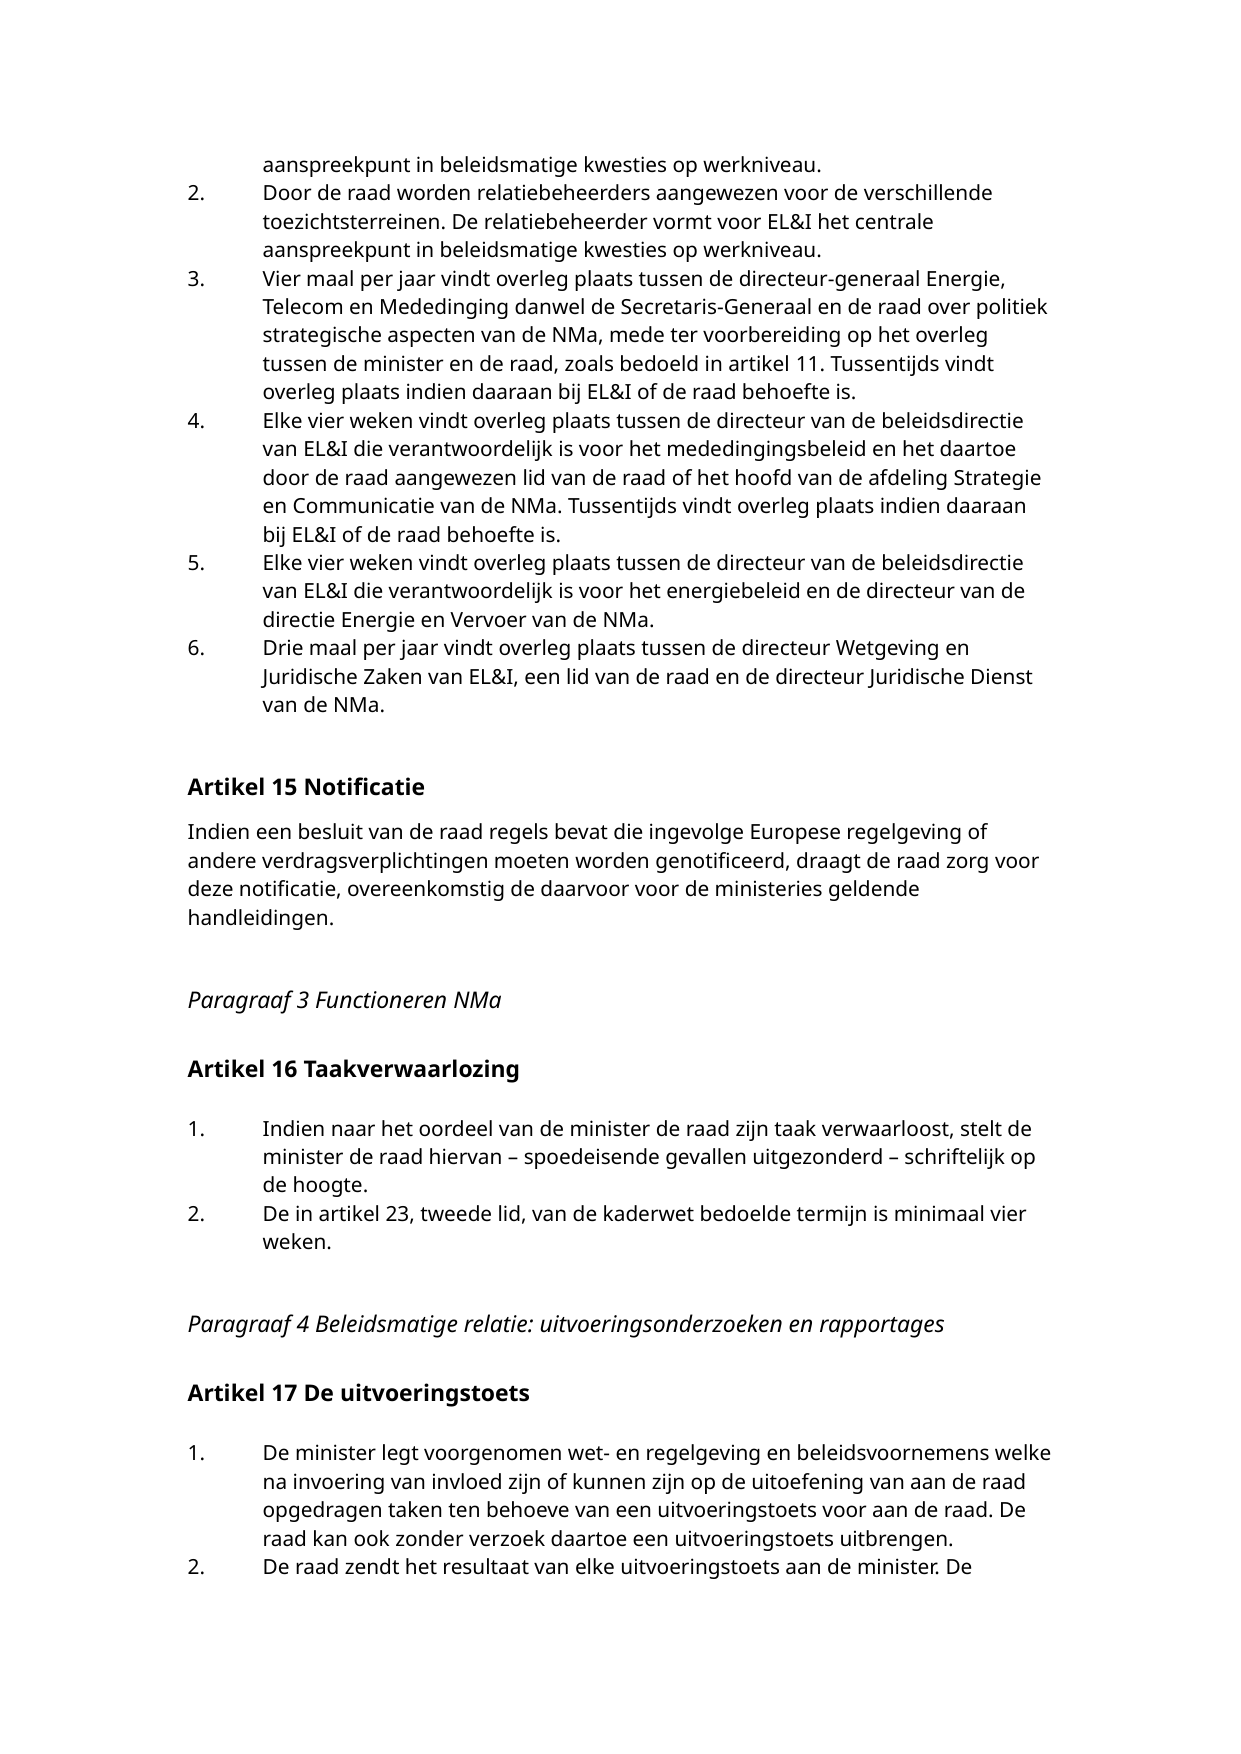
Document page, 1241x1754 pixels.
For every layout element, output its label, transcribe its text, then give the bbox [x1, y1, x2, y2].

list Door de raad worden relatiebeheerders aangewezen voor de verschillende toezichtsterreinen. De relatiebeheerder vormt voor EL&I het centrale aanspreekpunt in beleidsmatige kwesties op werkniveau. [187, 178, 1053, 264]
list De in artikel 23, tweede lid, van de kaderwet bedoelde termijn is minimaal vier weken. [187, 1199, 1053, 1256]
list Drie maal per jaar vindt overleg plaats tussen de directeur Wetgeving en Juridische Zaken van EL&I, een lid van de raad en de directeur Juridische Dienst van de NMa. [187, 633, 1053, 719]
list Elke vier weken vindt overleg plaats tussen de directeur van de beleidsdirectie van EL&I die verantwoordelijk is voor het mededingingsbeleid en het daartoe door de raad aangewezen lid van de raad of het hoofd van de afdeling Strategie en Communicatie van de NMa. Tussentijds vindt overleg plaats indien daaraan bij EL&I of de raad behoefte is. [187, 406, 1053, 548]
list Vier maal per jaar vindt overleg plaats tussen de directeur-generaal Energie, Telecom en Mededinging danwel de Secretaris-Generaal en de raad over politiek strategische aspecten van de NMa, mede ter voorbereiding op het overleg tussen de minister en de raad, zoals bedoeld in artikel 11. Tussentijds vindt overleg plaats indien daaraan bij EL&I of de raad behoefte is. [187, 264, 1053, 406]
text Indien een besluit van de raad regels bevat die ingevolge Europese regelgeving of andere verdragsverplichtingen moeten worden genotificeerd, draagt de raad zorg voor deze notificatie, overeenkomstig de daarvoor voor de ministeries geldende handleidingen. [187, 817, 1053, 931]
list aanspreekpunt in beleidsmatige kwesties op werkniveau. [187, 150, 1053, 178]
list De raad zendt het resultaat van elke uitvoeringstoets aan de minister. De [187, 1552, 1053, 1581]
list Indien naar het oordeel van de minister de raad zijn taak verwaarloost, stelt de minister de raad hiervan – spoedeisende gevallen uitgezonderd – schriftelijk op de hoogte. [187, 1114, 1053, 1199]
list De minister legt voorgenomen wet- en regelgeving en beleidsvoornemens welke na invoering van invloed zijn of kunnen zijn op de uitoefening van aan de raad opgedragen taken ten behoeve van een uitvoeringstoets voor aan de raad. De raad kan ook zonder verzoek daartoe een uitvoeringstoets uitbrengen. [187, 1438, 1053, 1552]
subtitle Artikel 17 De uitvoeringstoets [187, 1377, 1053, 1408]
subtitle Paragraaf 3 Functioneren NMa [187, 984, 1053, 1015]
subtitle Artikel 16 Taakverwaarlozing [187, 1052, 1053, 1084]
list Elke vier weken vindt overleg plaats tussen de directeur van de beleidsdirectie van EL&I die verantwoordelijk is voor het energiebeleid en de directeur van de directie Energie en Vervoer van de NMa. [187, 548, 1053, 633]
subtitle Paragraaf 4 Beleidsmatige relatie: uitvoeringsonderzoeken en rapportages [187, 1308, 1053, 1340]
subtitle Artikel 15 Notificatie [187, 771, 1053, 802]
